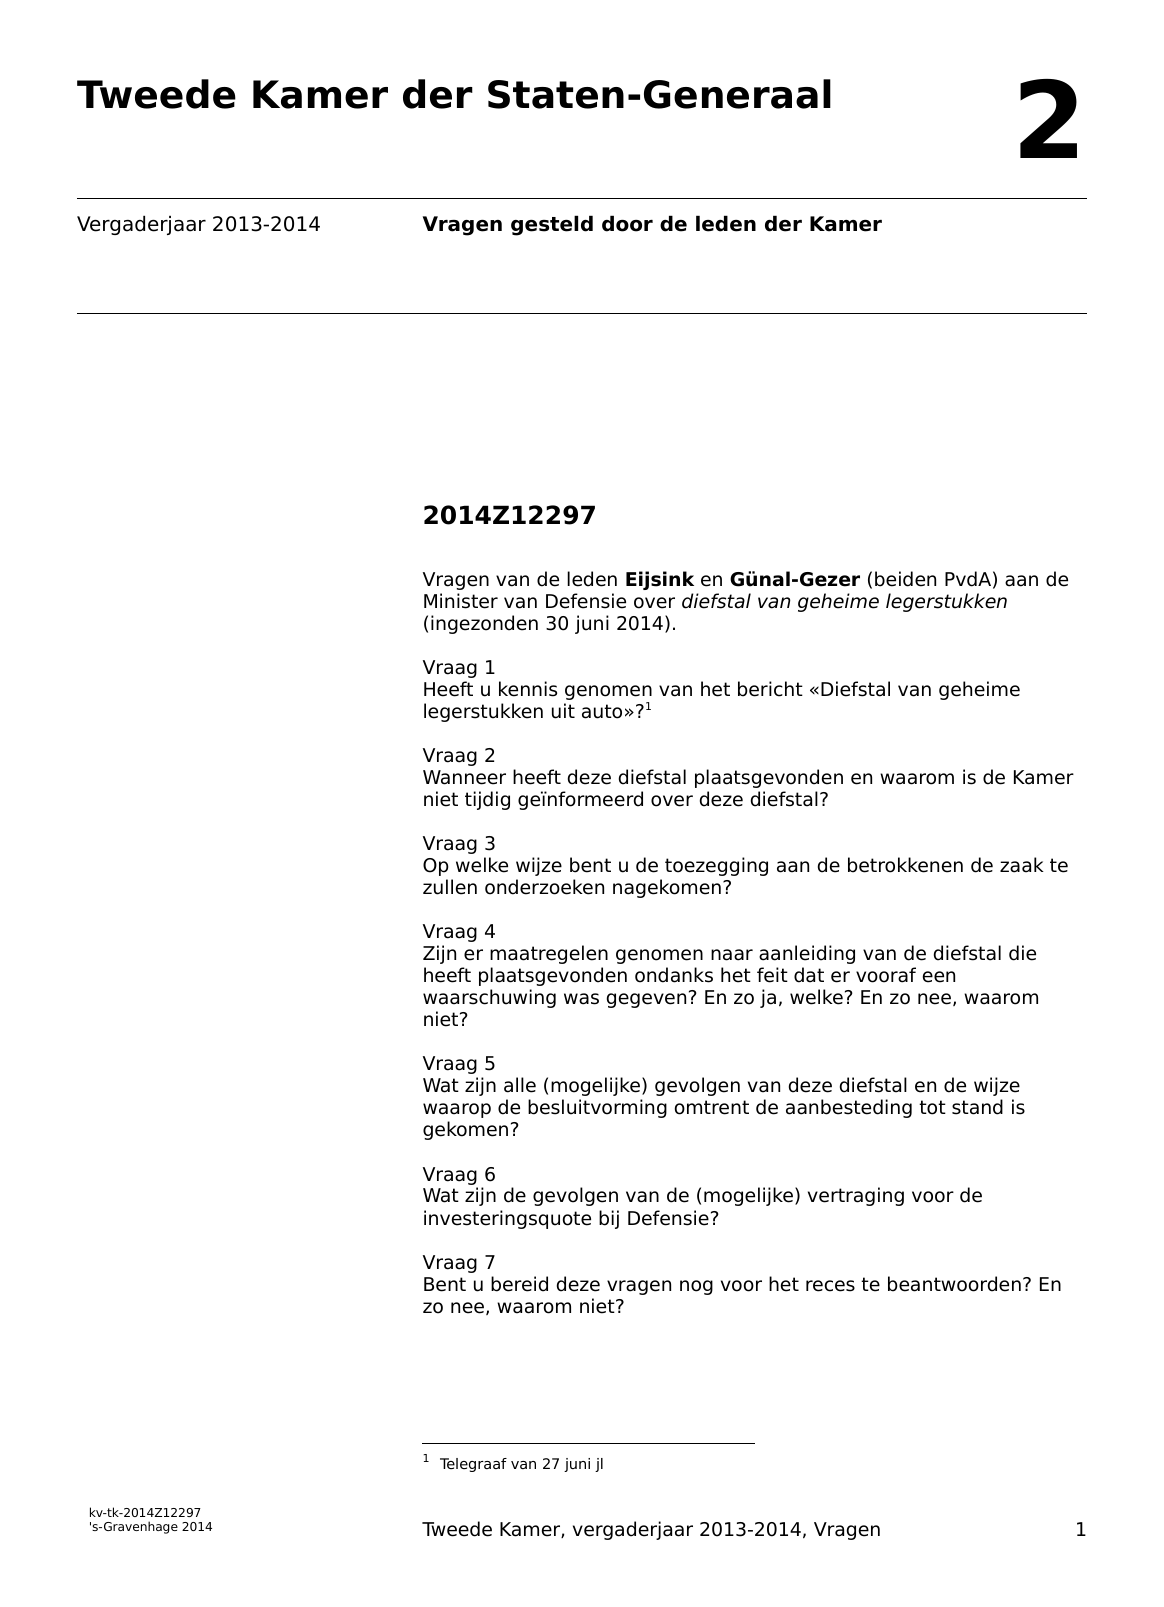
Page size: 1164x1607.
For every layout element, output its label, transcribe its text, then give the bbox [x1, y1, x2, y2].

text 2014Z12297 [422, 501, 1087, 531]
table_header 2 [886, 59, 1087, 198]
text 's-Gravenhage 2014 [88, 1520, 323, 1534]
text Vraag 4 [422, 921, 1087, 943]
text Wanneer heeft deze diefstal plaatsgevonden en waarom is de Kamer niet tijdig geïnformeerd over deze diefstal? [422, 767, 1087, 811]
text Vraag 6 [422, 1163, 1087, 1185]
table_cell Vragen gesteld door de leden der Kamer [422, 199, 1087, 313]
text Heeft u kennis genomen van het bericht «Diefstal van geheime legerstukken uit auto»? [422, 679, 1087, 723]
text Vraag 7 [422, 1252, 1087, 1273]
text Vraag 3 [422, 833, 1087, 855]
text Vraag 1 [422, 657, 1087, 679]
text Bent u bereid deze vragen nog voor het reces te beantwoorden? En zo nee, waarom niet? [422, 1273, 1087, 1317]
text Vragen van de leden Eijsink en Günal-Gezer (beiden PvdA) aan de Minister van Defensie over diefstal van geheime legerstukken (ingezonden 30 juni 2014). [422, 569, 1087, 635]
text Zijn er maatregelen genomen naar aanleiding van de diefstal die heeft plaatsgevonden ondanks het feit dat er vooraf een waarschuwing was gegeven? En zo ja, welke? En zo nee, waarom niet? [422, 943, 1087, 1031]
text Vraag 2 [422, 745, 1087, 767]
text Wat zijn alle (mogelijke) gevolgen van deze diefstal en de wijze waarop de besluitvorming omtrent de aanbesteding tot stand is gekomen? [422, 1075, 1087, 1141]
text kv-tk-2014Z12297 [88, 1506, 323, 1520]
text Wat zijn de gevolgen van de (mogelijke) vertraging voor de investeringsquote bij Defensie? [422, 1185, 1087, 1229]
text Vraag 5 [422, 1053, 1087, 1075]
table_header Tweede Kamer der Staten-Generaal [77, 59, 886, 198]
text Op welke wijze bent u de toezegging aan de betrokkenen de zaak te zullen onderzoeken nagekomen? [422, 855, 1087, 899]
table_cell Vergaderjaar 2013-2014 [77, 199, 422, 313]
text Telegraaf van 27 juni jl [422, 1452, 1087, 1474]
